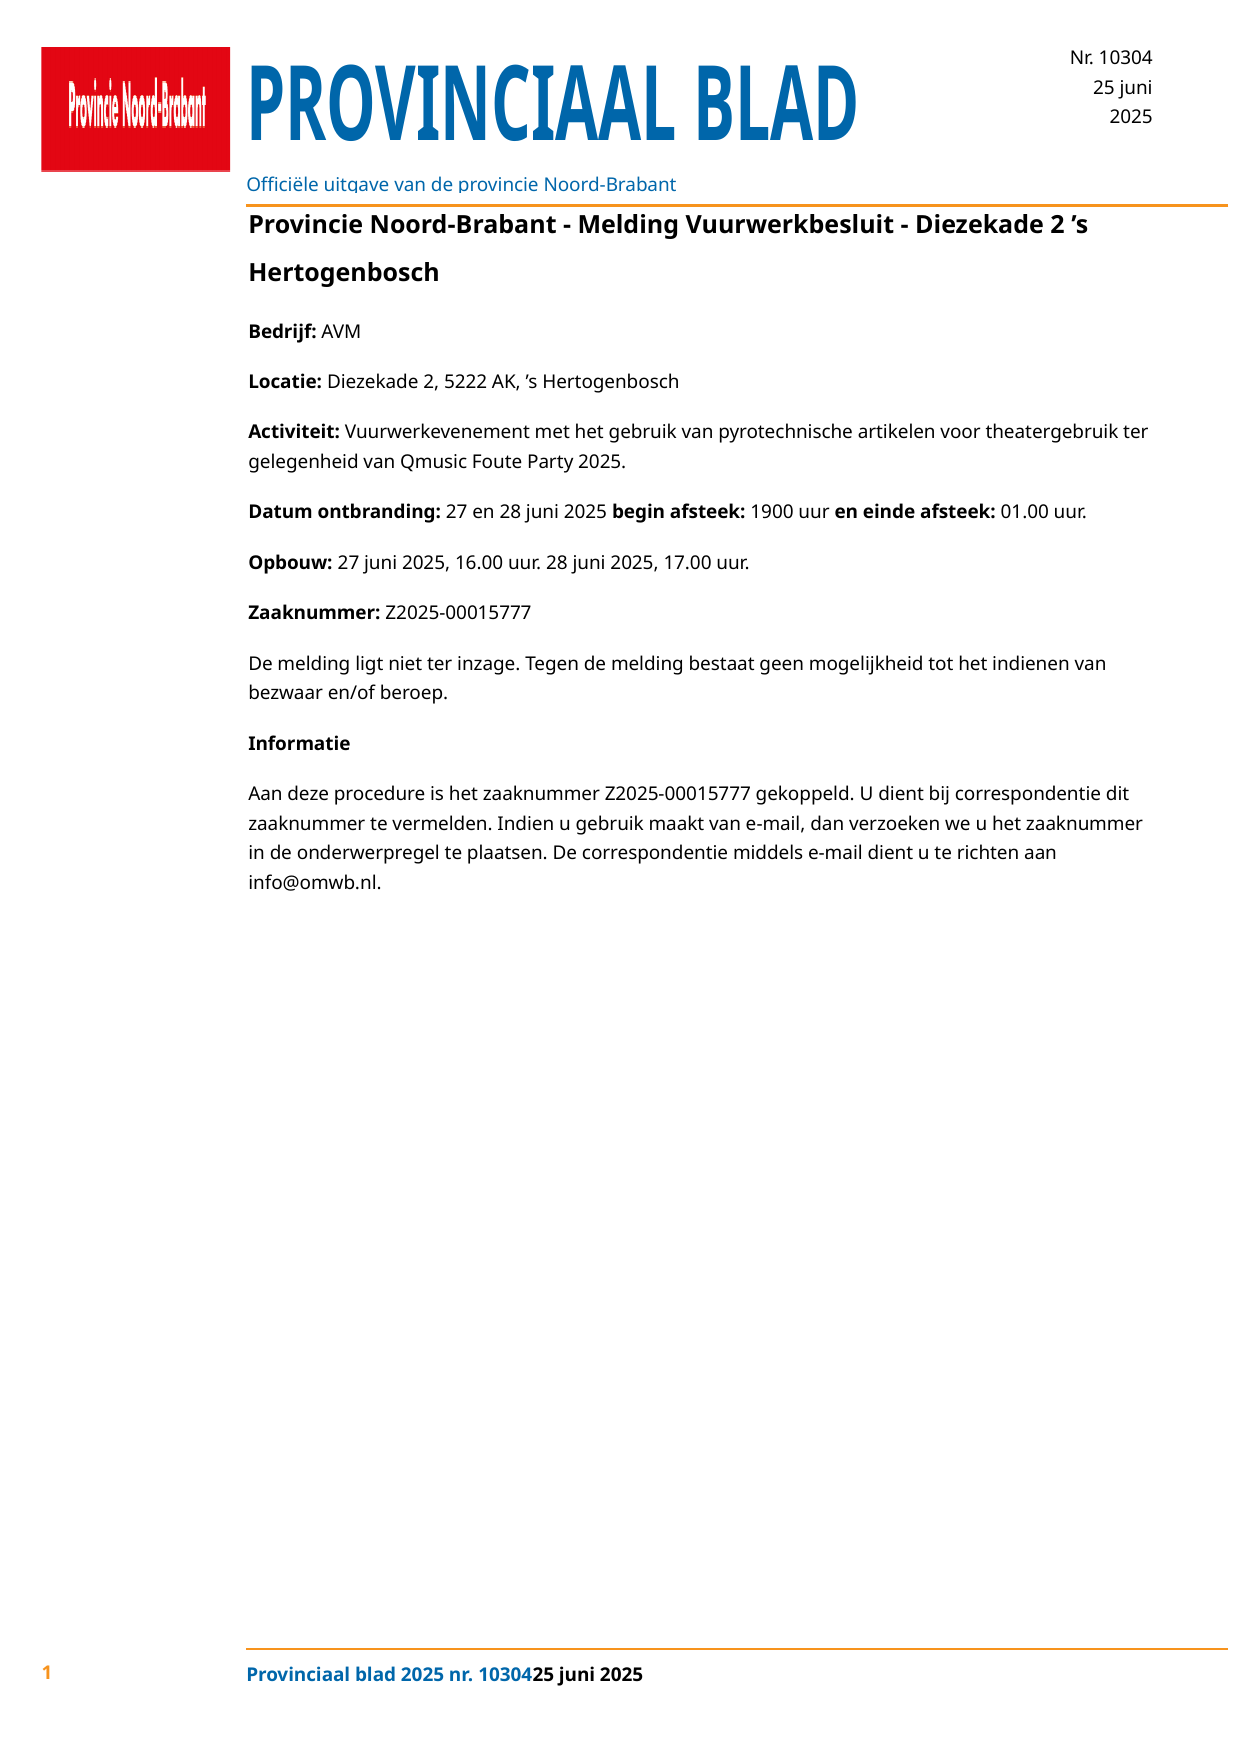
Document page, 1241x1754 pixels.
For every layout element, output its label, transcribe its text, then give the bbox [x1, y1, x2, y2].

text Aan deze procedure is het zaaknummer Z2025-00015777 gekoppeld. U dient bij correspondentie dit zaaknummer te vermelden. Indien u gebruik maakt van e-mail, dan verzoeken we u het zaaknummer in de onderwerpregel te plaatsen. De correspondentie middels e-mail dient u te richten aan info@omwb.nl. [248, 780, 1152, 895]
text Bedrijf: AVM [248, 318, 1152, 344]
text Datum ontbranding: 27 en 28 juni 2025 begin afsteek: 1900 uur en einde afsteek: 01.00 uur. [248, 499, 1152, 524]
picture [41, 47, 231, 172]
text Informatie [248, 730, 1152, 756]
text De melding ligt niet ter inzage. Tegen de melding bestaat geen mogelijkheid tot het indienen van bezwaar en/of beroep. [248, 650, 1152, 705]
text Activiteit: Vuurwerkevenement met het gebruik van pyrotechnische artikelen voor theatergebruik ter gelegenheid van Qmusic Foute Party 2025. [248, 419, 1152, 474]
text Zaaknummer: Z2025-00015777 [248, 599, 1152, 625]
text Locatie: Diezekade 2, 5222 AK, ’s Hertogenbosch [248, 368, 1152, 394]
text Provincie Noord-Brabant - Melding Vuurwerkbesluit - Diezekade 2 ’s Hertogenbosch [248, 207, 1152, 288]
text Opbouw: 27 juni 2025, 16.00 uur. 28 juni 2025, 17.00 uur. [248, 549, 1152, 575]
